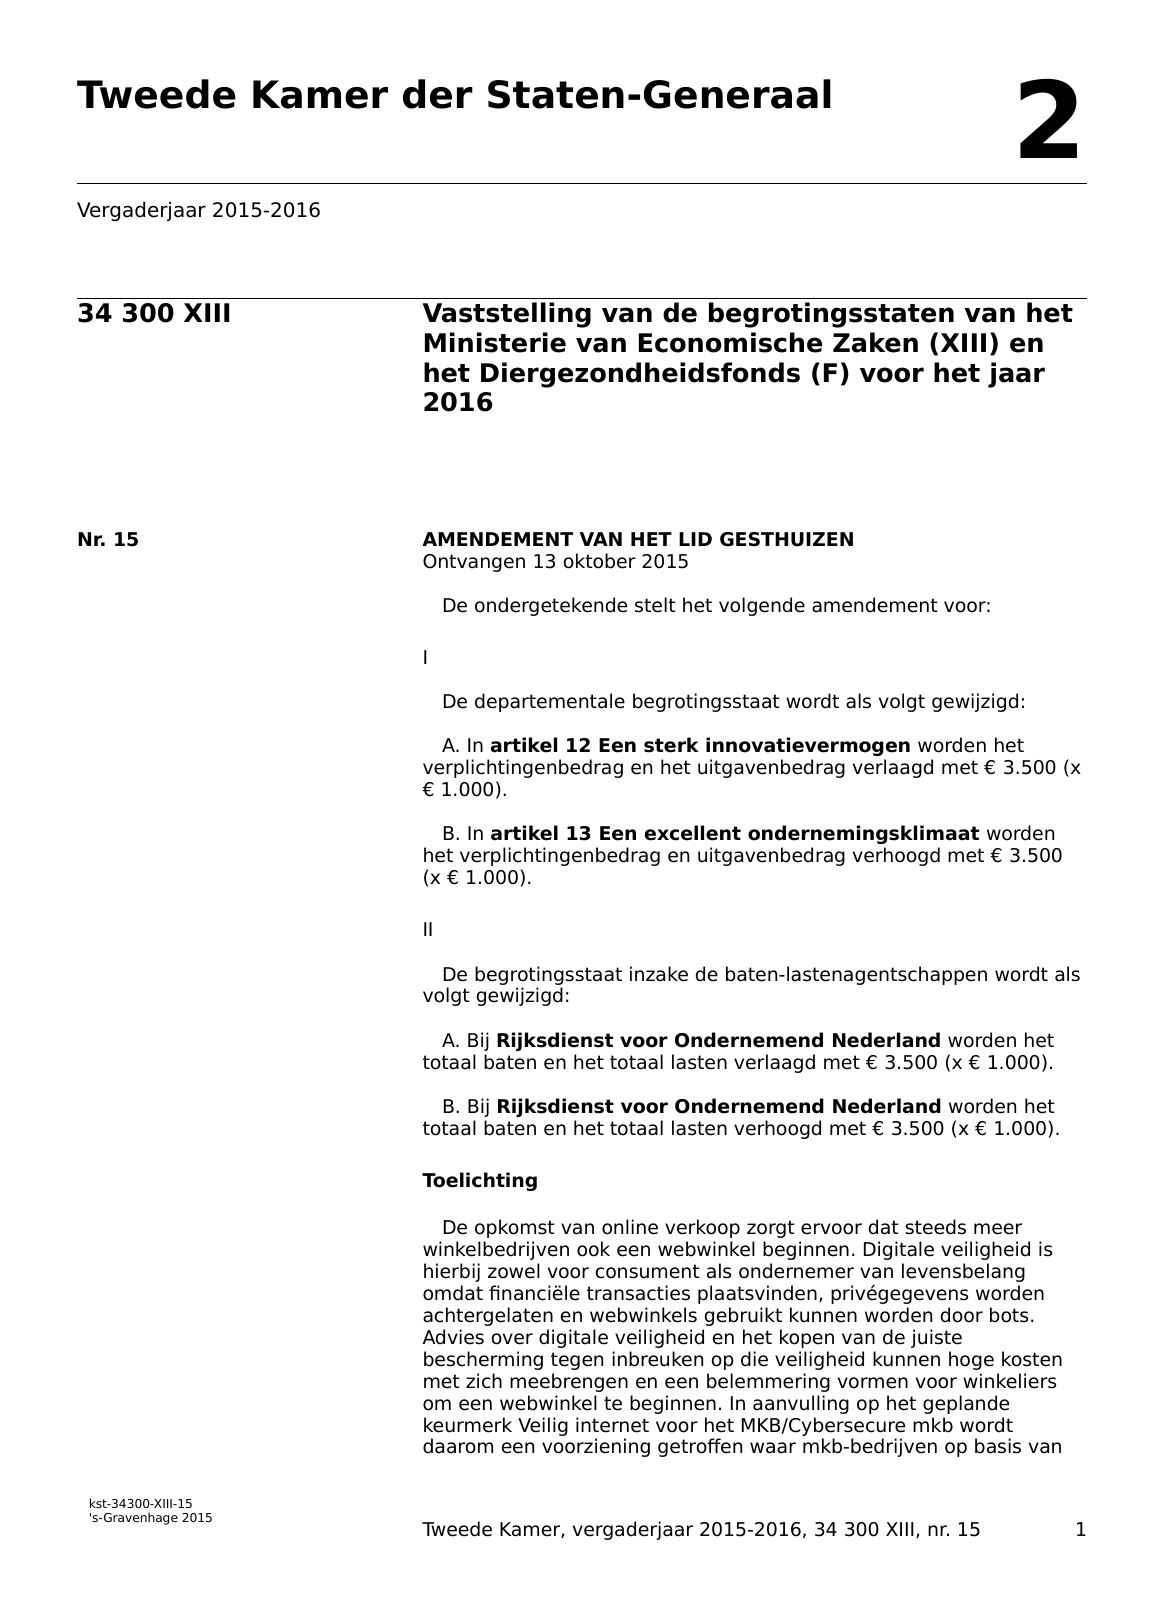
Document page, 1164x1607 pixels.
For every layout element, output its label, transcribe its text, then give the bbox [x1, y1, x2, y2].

text De opkomst van online verkoop zorgt ervoor dat steeds meer winkelbedrijven ook een webwinkel beginnen. Digitale veiligheid is hierbij zowel voor consument als ondernemer van levensbelang omdat financiële transacties plaatsvinden, privégegevens worden achtergelaten en webwinkels gebruikt kunnen worden door bots. Advies over digitale veiligheid en het kopen van de juiste bescherming tegen inbreuken op die veiligheid kunnen hoge kosten met zich meebrengen en een belemmering vormen voor winkeliers om een webwinkel te beginnen. In aanvulling op het geplande keurmerk Veilig internet voor het MKB/Cybersecure mkb wordt daarom een voorziening getroffen waar mkb-bedrijven op basis van [422, 1217, 1087, 1458]
text kst-34300-XIII-15 [88, 1497, 323, 1511]
text 's-Gravenhage 2015 [88, 1511, 323, 1525]
table_header Tweede Kamer der Staten-Generaal [77, 59, 886, 183]
subtitle Toelichting [422, 1170, 1087, 1192]
subtitle 34 300 XIII Vaststelling van de begrotingsstaten van het Ministerie van Economische Zaken (XIII) en het Diergezondheidsfonds (F) voor het jaar 2016 [77, 299, 1087, 418]
text De ondergetekende stelt het volgende amendement voor: [422, 595, 1087, 617]
text B. In artikel 13 Een excellent ondernemingsklimaat worden het verplichtingenbedrag en uitgavenbedrag verhoogd met € 3.500 (x € 1.000). [422, 823, 1087, 889]
text A. In artikel 12 Een sterk innovatievermogen worden het verplichtingenbedrag en het uitgavenbedrag verlaagd met € 3.500 (x € 1.000). [422, 735, 1087, 801]
text De departementale begrotingsstaat wordt als volgt gewijzigd: [422, 691, 1087, 713]
text De begrotingsstaat inzake de baten-lastenagentschappen wordt als volgt gewijzigd: [422, 963, 1087, 1007]
text A. Bij Rijksdienst voor Ondernemend Nederland worden het totaal baten en het totaal lasten verlaagd met € 3.500 (x € 1.000). [422, 1029, 1087, 1073]
text Ontvangen 13 oktober 2015 [422, 551, 1087, 573]
subtitle II [422, 919, 1087, 941]
table_header 2 [886, 59, 1087, 183]
table_cell Vergaderjaar 2015-2016 [77, 184, 1087, 298]
subtitle I [422, 647, 1087, 669]
subtitle Nr. 15 AMENDEMENT VAN HET LID GESTHUIZEN [77, 529, 1087, 551]
text B. Bij Rijksdienst voor Ondernemend Nederland worden het totaal baten en het totaal lasten verhoogd met € 3.500 (x € 1.000). [422, 1096, 1087, 1140]
